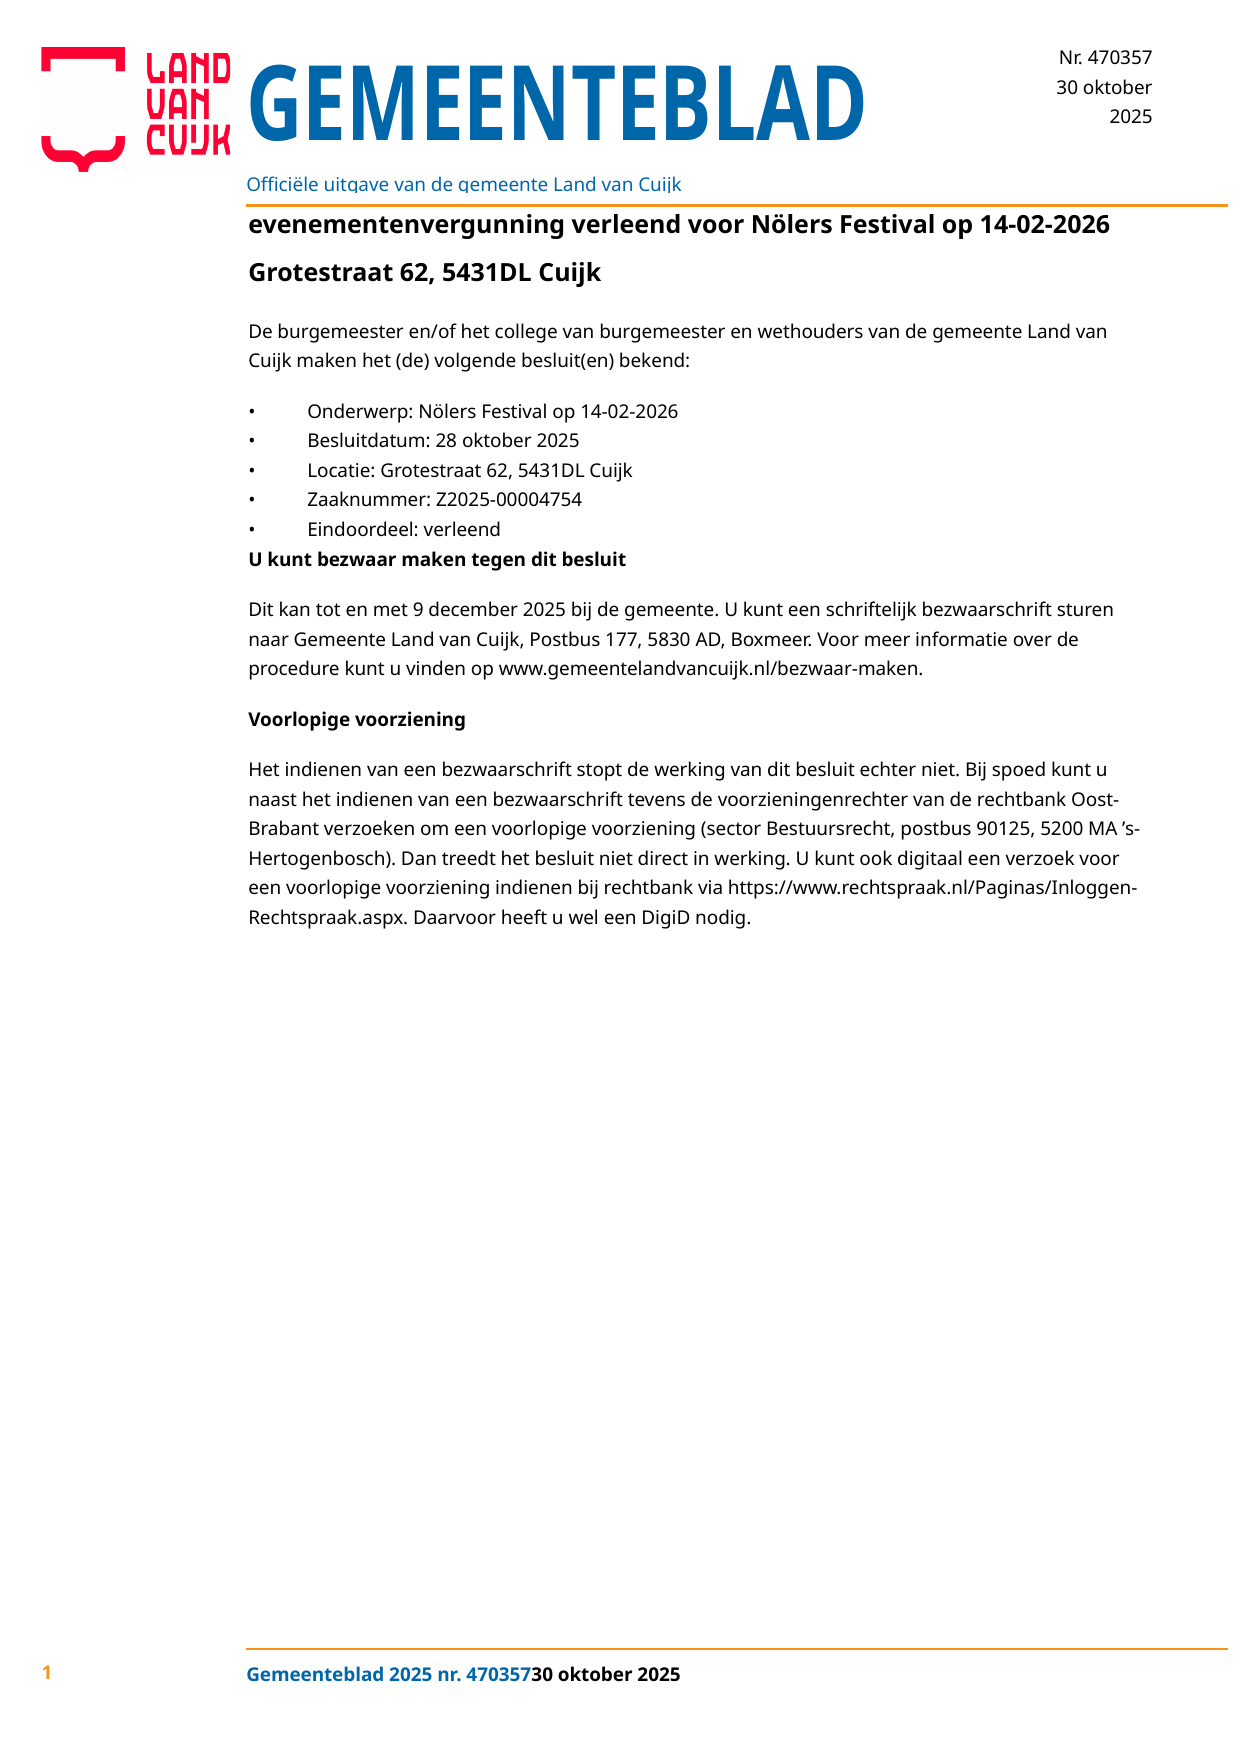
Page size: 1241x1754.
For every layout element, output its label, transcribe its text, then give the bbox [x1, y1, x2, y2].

list Besluitdatum: 28 oktober 2025 [248, 427, 1152, 453]
picture [41, 47, 231, 172]
text U kunt bezwaar maken tegen dit besluit [248, 546, 1152, 572]
text Dit kan tot en met 9 december 2025 bij de gemeente. U kunt een schriftelijk bezwaarschrift sturen naar Gemeente Land van Cuijk, Postbus 177, 5830 AD, Boxmeer. Voor meer informatie over de procedure kunt u vinden op www.gemeentelandvancuijk.nl/bezwaar-maken. [248, 596, 1152, 681]
list Zaaknummer: Z2025-00004754 [248, 487, 1152, 512]
list Onderwerp: Nölers Festival op 14-02-2026 [248, 398, 1152, 424]
text Voorlopige voorziening [248, 706, 1152, 732]
text De burgemeester en/of het college van burgemeester en wethouders van de gemeente Land van Cuijk maken het (de) volgende besluit(en) bekend: [248, 318, 1152, 373]
text evenementenvergunning verleend voor Nölers Festival op 14-02-2026 Grotestraat 62, 5431DL Cuijk [248, 207, 1152, 288]
list Locatie: Grotestraat 62, 5431DL Cuijk [248, 457, 1152, 483]
text Het indienen van een bezwaarschrift stopt de werking van dit besluit echter niet. Bij spoed kunt u naast het indienen van een bezwaarschrift tevens de voorzieningenrechter van de rechtbank Oost-Brabant verzoeken om een voorlopige voorziening (sector Bestuursrecht, postbus 90125, 5200 MA ’s-Hertogenbosch). Dan treedt het besluit niet direct in werking. U kunt ook digitaal een verzoek voor een voorlopige voorziening indienen bij rechtbank via https://www.rechtspraak.nl/Paginas/Inloggen-Rechtspraak.aspx. Daarvoor heeft u wel een DigiD nodig. [248, 756, 1152, 930]
list Eindoordeel: verleend [248, 516, 1152, 542]
